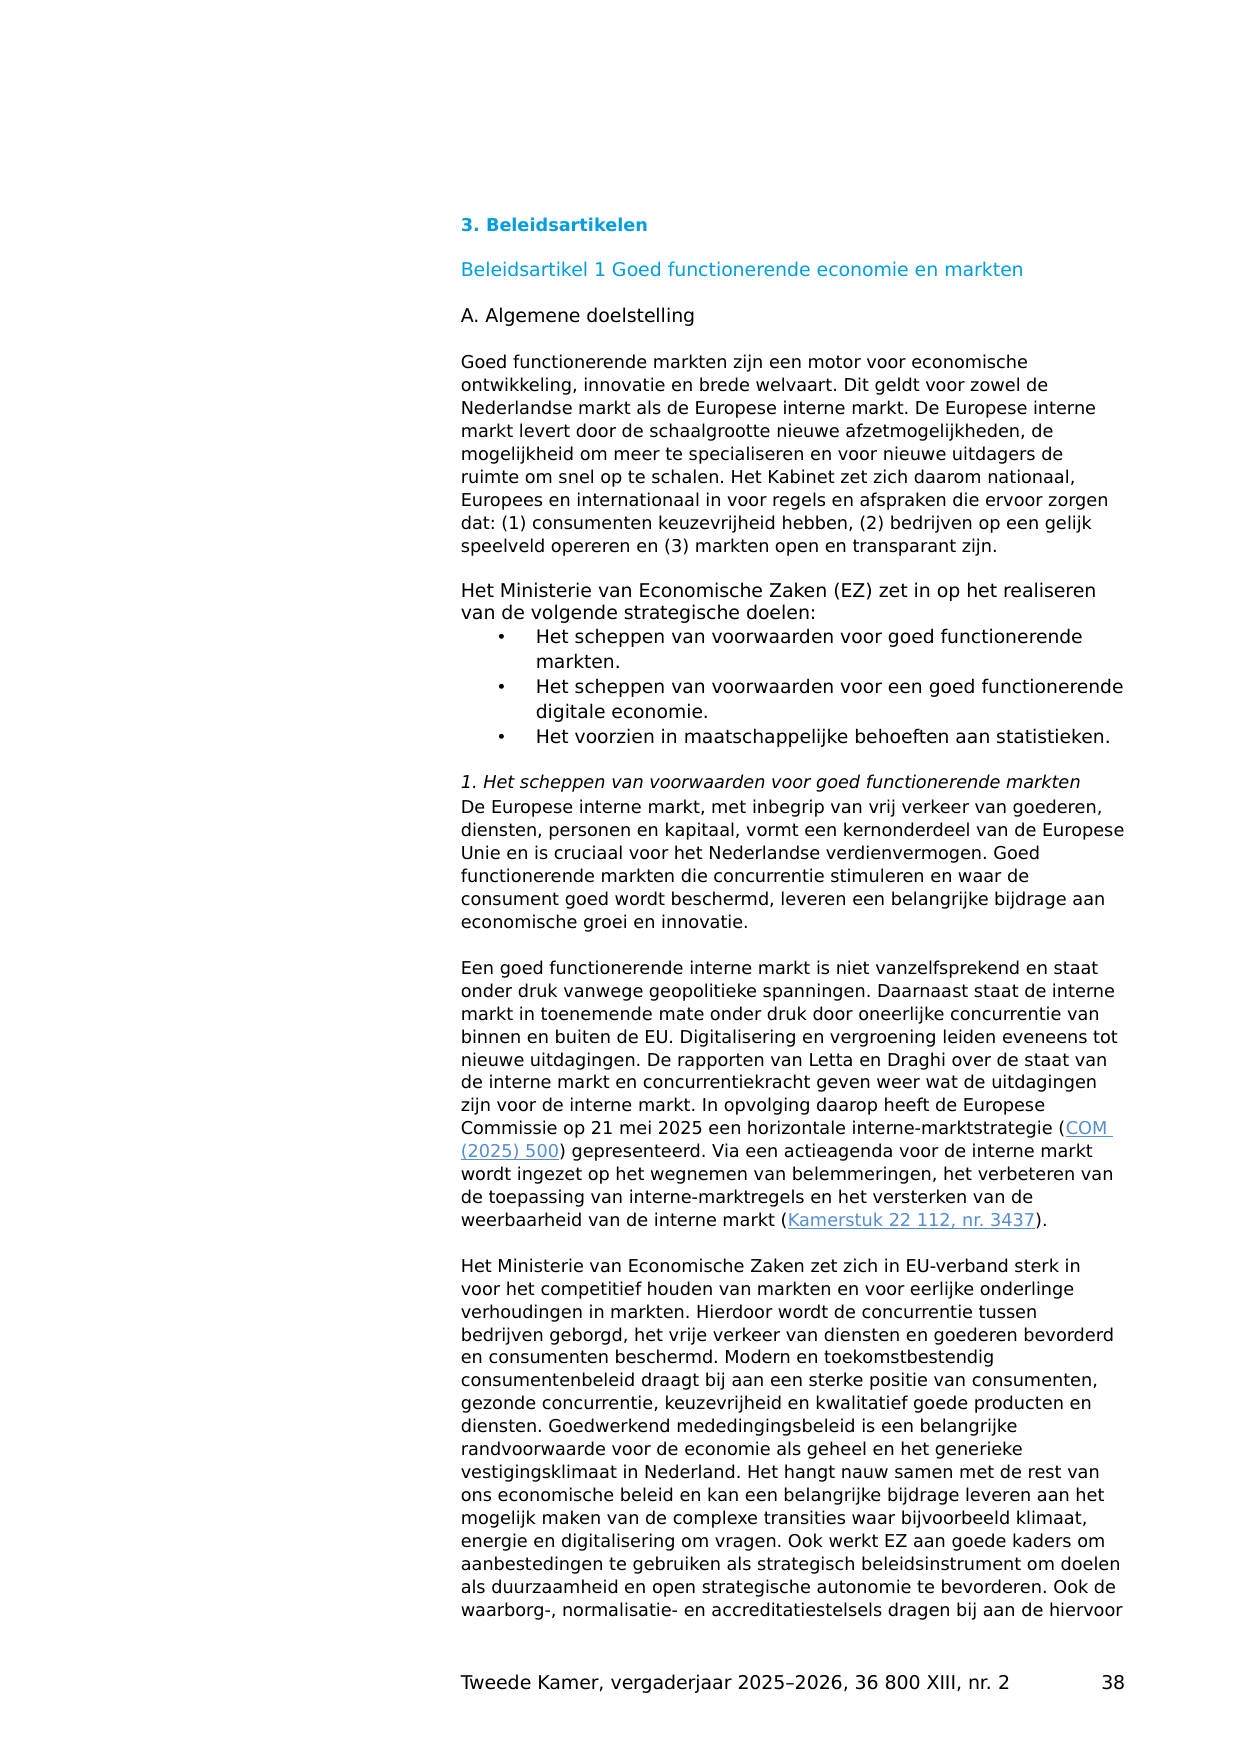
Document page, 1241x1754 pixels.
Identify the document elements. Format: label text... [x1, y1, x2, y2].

title 3. Beleidsartikelen [461, 213, 1125, 236]
title A. Algemene doelstelling [461, 305, 1125, 327]
text Het Ministerie van Economische Zaken (EZ) zet in op het realiseren van de volgende strategische doelen: [461, 580, 1125, 624]
text Een goed functionerende interne markt is niet vanzelfsprekend en staat onder druk vanwege geopolitieke spanningen. Daarnaast staat de interne markt in toenemende mate onder druk door oneerlijke concurrentie van binnen en buiten de EU. Digitalisering en vergroening leiden eveneens tot nieuwe uitdagingen. De rapporten van Letta en Draghi over de staat van de interne markt en concurrentiekracht geven weer wat de uitdagingen zijn voor de interne markt. In opvolging daarop heeft de Europese Commissie op 21 mei 2025 een horizontale interne-marktstrategie (COM (2025) 500) gepresenteerd. Via een actieagenda voor de interne markt wordt ingezet op het wegnemen van belemmeringen, het verbeteren van de toepassing van interne-marktregels en het versterken van de weerbaarheid van de interne markt (Kamerstuk 22 112, nr. 3437). [461, 956, 1125, 1231]
text 1. Het scheppen van voorwaarden voor goed functionerende markten [461, 771, 1125, 793]
list Het scheppen van voorwaarden voor een goed functionerende digitale economie. [498, 674, 1125, 724]
text Goed functionerende markten zijn een motor voor economische ontwikkeling, innovatie en brede welvaart. Dit geldt voor zowel de Nederlandse markt als de Europese interne markt. De Europese interne markt levert door de schaalgrootte nieuwe afzetmogelijkheden, de mogelijkheid om meer te specialiseren en voor nieuwe uitdagers de ruimte om snel op te schalen. Het Kabinet zet zich daarom nationaal, Europees en internationaal in voor regels en afspraken die ervoor zorgen dat: (1) consumenten keuzevrijheid hebben, (2) bedrijven op een gelijk speelveld opereren en (3) markten open en transparant zijn. [461, 351, 1125, 557]
text Het Ministerie van Economische Zaken zet zich in EU-verband sterk in voor het competitief houden van markten en voor eerlijke onderlinge verhoudingen in markten. Hierdoor wordt de concurrentie tussen bedrijven geborgd, het vrije verkeer van diensten en goederen bevorderd en consumenten beschermd. Modern en toekomstbestendig consumentenbeleid draagt bij aan een sterke positie van consumenten, gezonde concurrentie, keuzevrijheid en kwalitatief goede producten en diensten. Goedwerkend mededingingsbeleid is een belangrijke randvoorwaarde voor de economie als geheel en het generieke vestigingsklimaat in Nederland. Het hangt nauw samen met de rest van ons economische beleid en kan een belangrijke bijdrage leveren aan het mogelijk maken van de complexe transities waar bijvoorbeeld klimaat, energie en digitalisering om vragen. Ook werkt EZ aan goede kaders om aanbestedingen te gebruiken als strategisch beleidsinstrument om doelen als duurzaamheid en open strategische autonomie te bevorderen. Ook de waarborg-, normalisatie- en accreditatiestelsels dragen bij aan de hiervoor [461, 1254, 1125, 1621]
title Beleidsartikel 1 Goed functionerende economie en markten [461, 259, 1125, 281]
text De Europese interne markt, met inbegrip van vrij verkeer van goederen, diensten, personen en kapitaal, vormt een kernonderdeel van de Europese Unie en is cruciaal voor het Nederlandse verdienvermogen. Goed functionerende markten die concurrentie stimuleren en waar de consument goed wordt beschermd, leveren een belangrijke bijdrage aan economische groei en innovatie. [461, 796, 1125, 933]
list Het scheppen van voorwaarden voor goed functionerende markten. [498, 624, 1125, 674]
list Het voorzien in maatschappelijke behoeften aan statistieken. [498, 724, 1125, 749]
